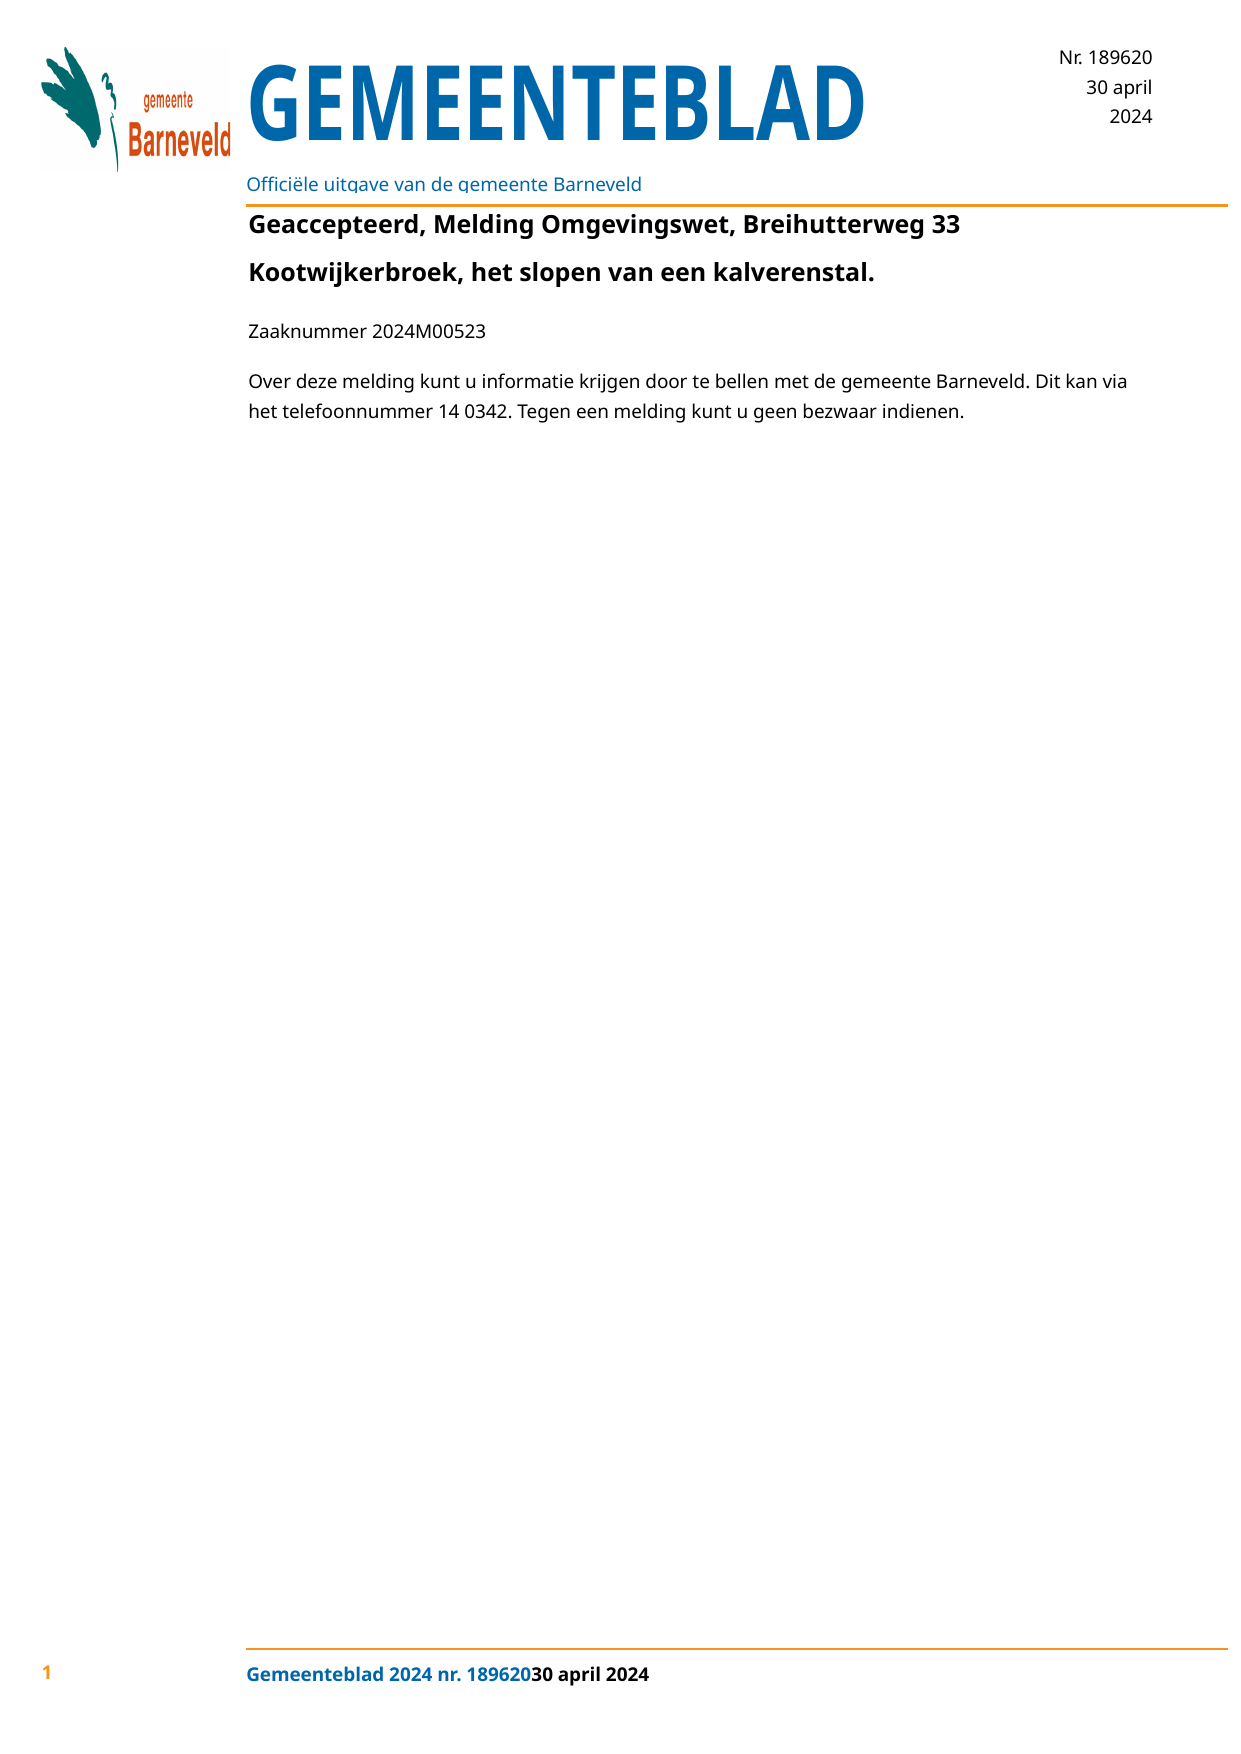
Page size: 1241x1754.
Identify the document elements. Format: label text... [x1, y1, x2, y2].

picture [41, 47, 231, 172]
text Over deze melding kunt u informatie krijgen door te bellen met de gemeente Barneveld. Dit kan via het telefoonnummer 14 0342. Tegen een melding kunt u geen bezwaar indienen. [248, 368, 1152, 424]
text Zaaknummer 2024M00523 [248, 318, 1152, 344]
text Geaccepteerd, Melding Omgevingswet, Breihutterweg 33 Kootwijkerbroek, het slopen van een kalverenstal. [248, 207, 1152, 288]
